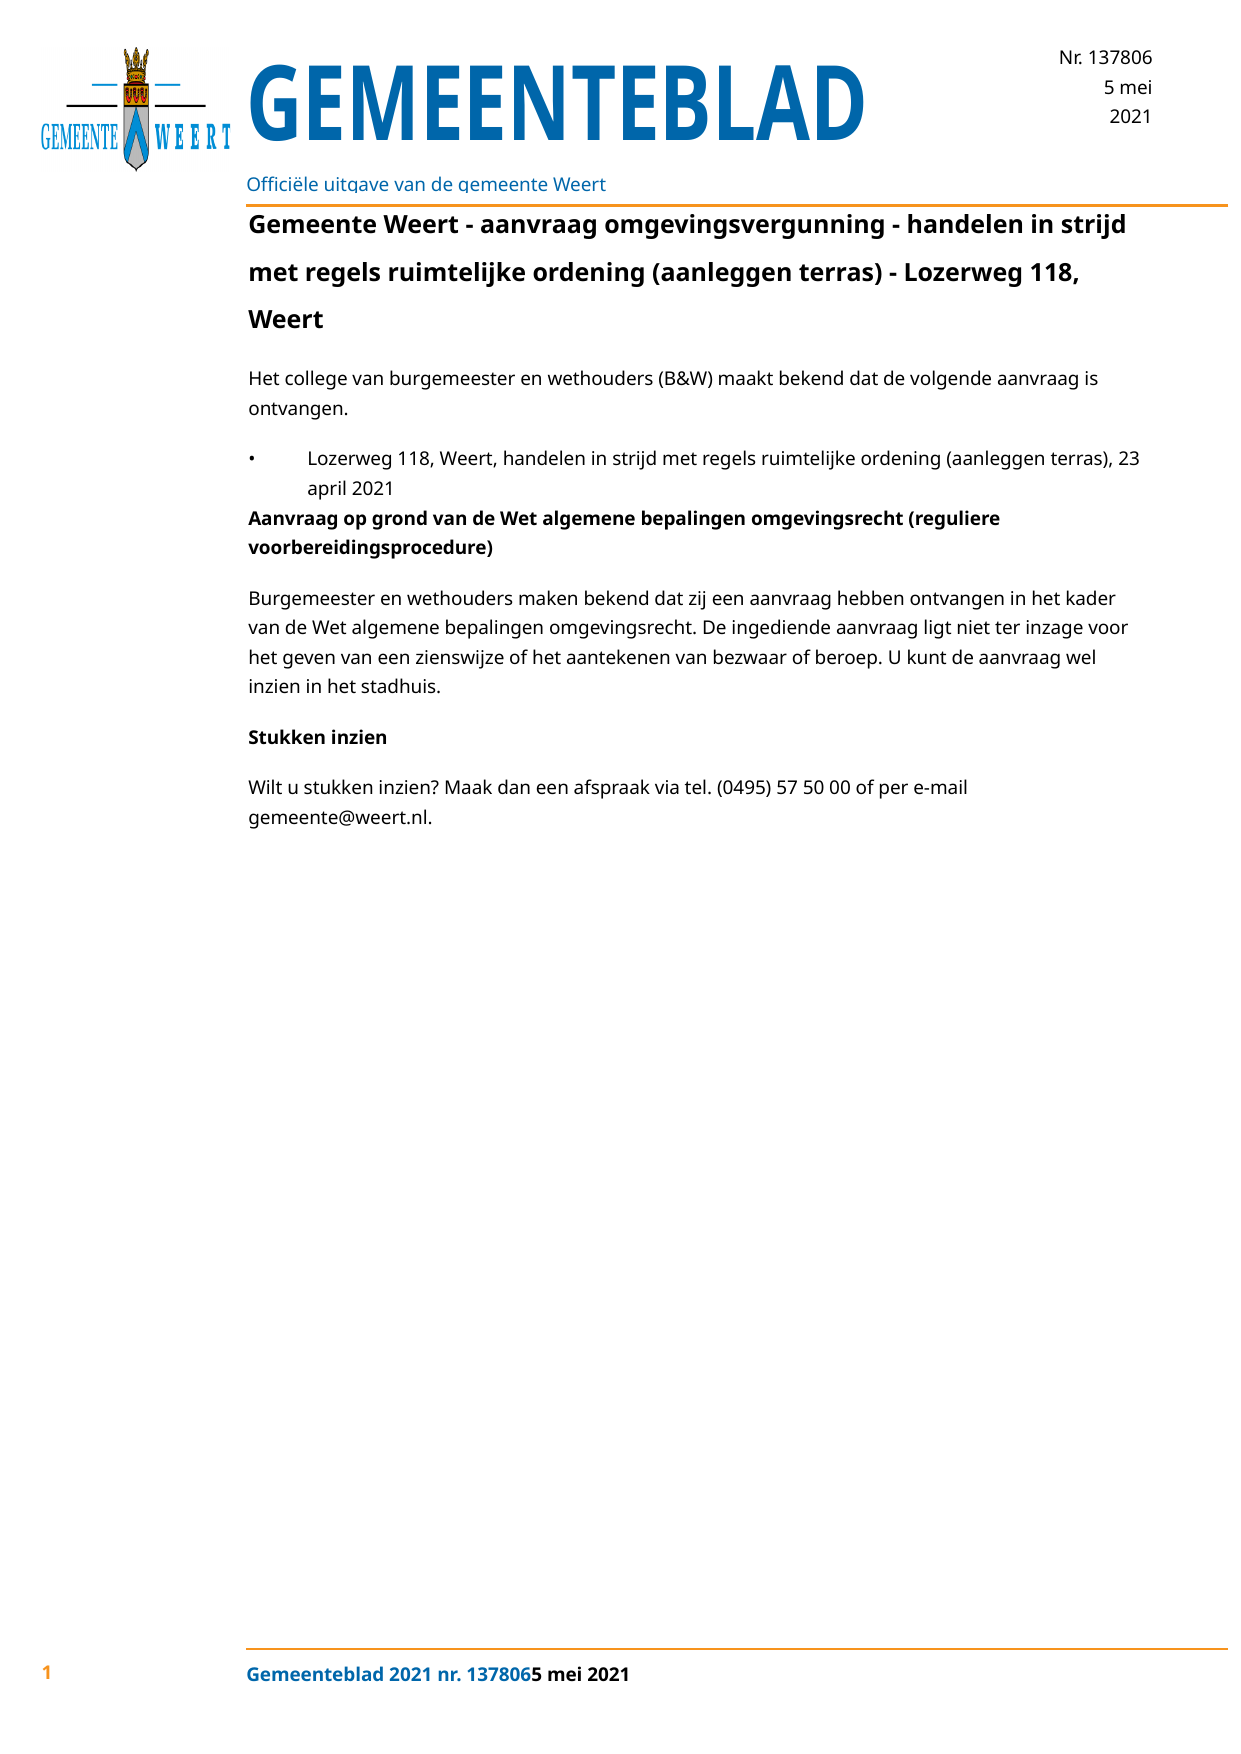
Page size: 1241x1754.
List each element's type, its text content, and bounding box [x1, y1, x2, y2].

text Aanvraag op grond van de Wet algemene bepalingen omgevingsrecht (reguliere voorbereidingsprocedure) [248, 505, 1152, 560]
list Lozerweg 118, Weert, handelen in strijd met regels ruimtelijke ordening (aanleggen terras), 23 april 2021 [248, 446, 1152, 501]
text Burgemeester en wethouders maken bekend dat zij een aanvraag hebben ontvangen in het kader van de Wet algemene bepalingen omgevingsrecht. De ingediende aanvraag ligt niet ter inzage voor het geven van een zienswijze of het aantekenen van bezwaar of beroep. U kunt de aanvraag wel inzien in het stadhuis. [248, 585, 1152, 699]
text Wilt u stukken inzien? Maak dan een afspraak via tel. (0495) 57 50 00 of per e-mail gemeente@weert.nl. [248, 774, 1152, 829]
text Stukken inzien [248, 724, 1152, 749]
text Gemeente Weert - aanvraag omgevingsvergunning - handelen in strijd met regels ruimtelijke ordening (aanleggen terras) - Lozerweg 118, Weert [248, 207, 1152, 336]
text Het college van burgemeester en wethouders (B&W) maakt bekend dat de volgende aanvraag is ontvangen. [248, 366, 1152, 421]
picture [41, 47, 231, 172]
